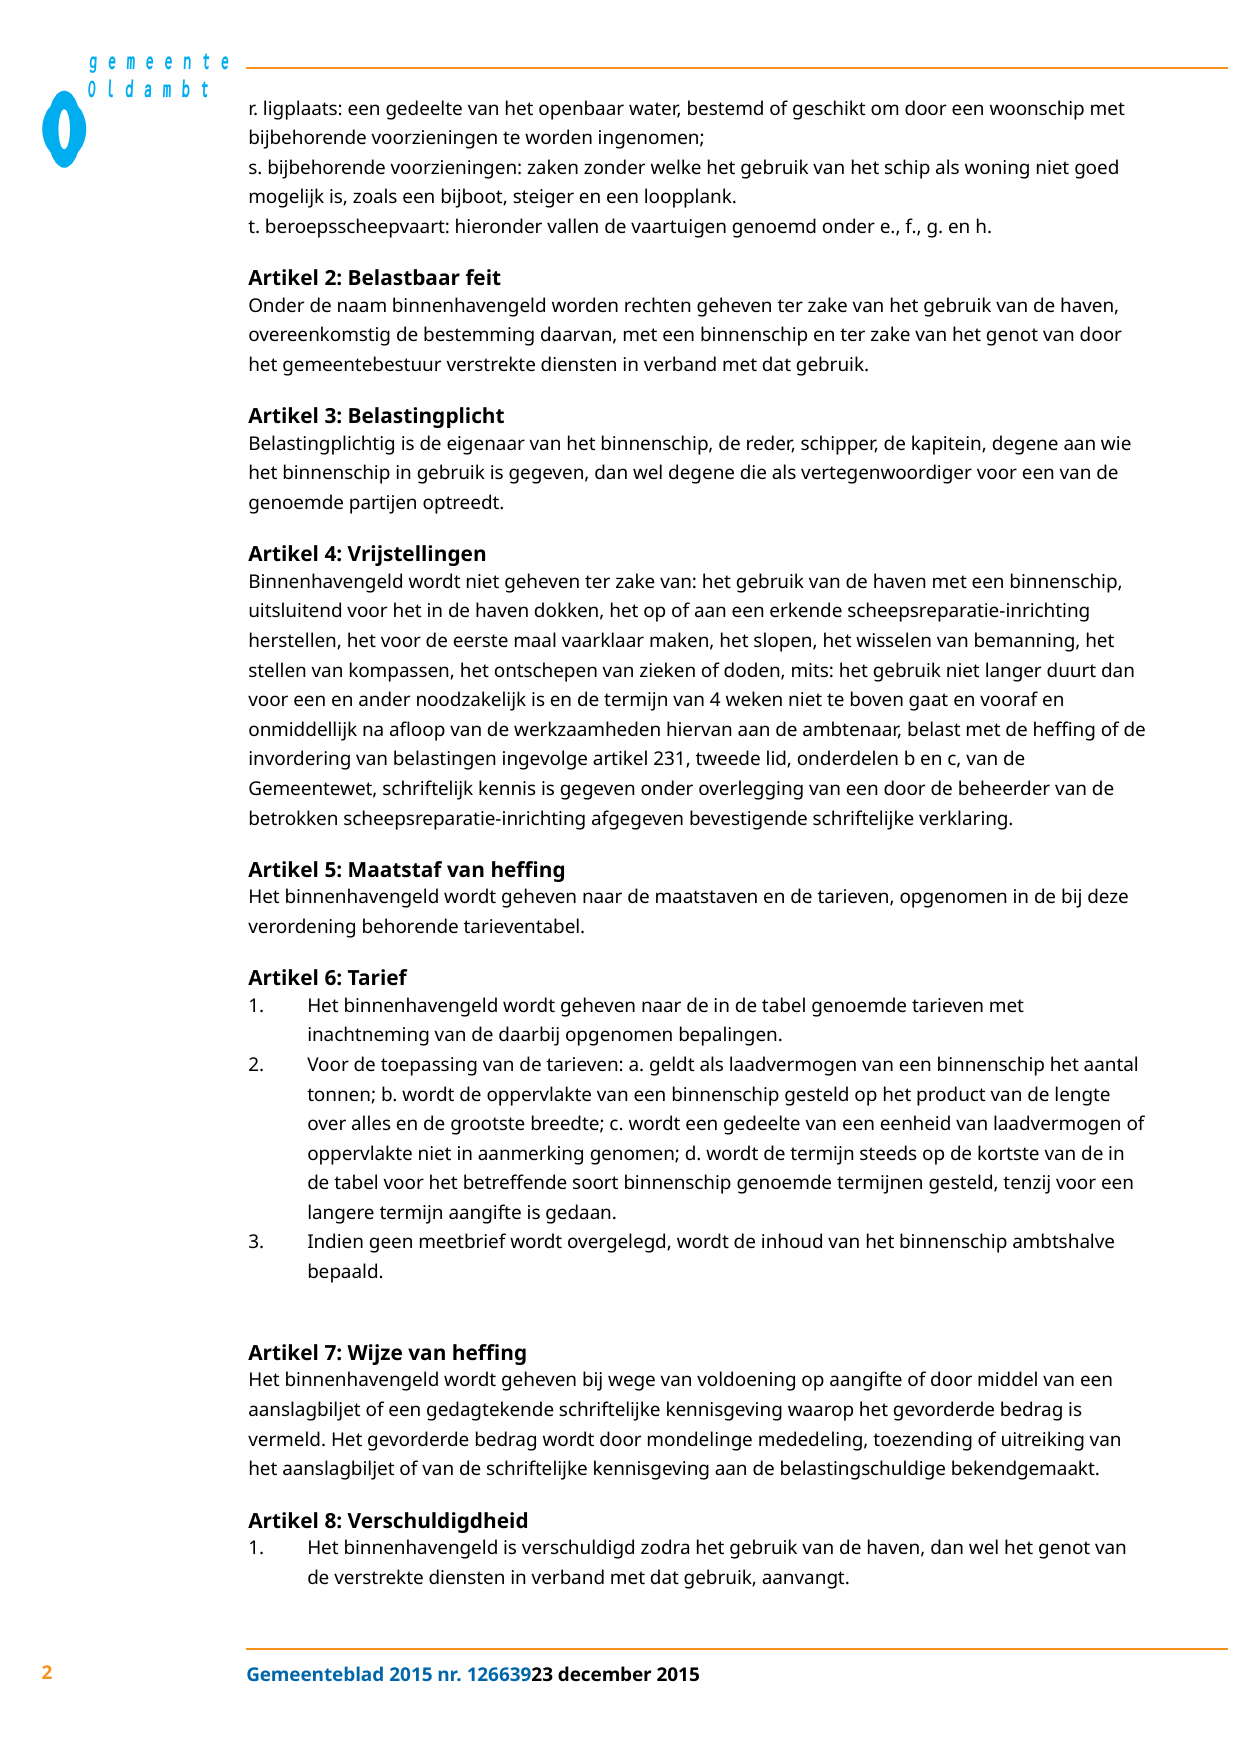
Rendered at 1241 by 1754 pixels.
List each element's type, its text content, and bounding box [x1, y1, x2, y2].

list Het binnenhavengeld is verschuldigd zodra het gebruik van de haven, dan wel het genot van de verstrekte diensten in verband met dat gebruik, aanvangt. [248, 1534, 1152, 1589]
text Artikel 8: Verschuldigdheid [248, 1506, 1152, 1534]
text Het binnenhavengeld wordt geheven bij wege van voldoening op aangifte of door middel van een aanslagbiljet of een gedagtekende schriftelijke kennisgeving waarop het gevorderde bedrag is vermeld. Het gevorderde bedrag wordt door mondelinge mededeling, toezending of uitreiking van het aanslagbiljet of van de schriftelijke kennisgeving aan de belastingschuldige bekendgemaakt. [248, 1367, 1152, 1481]
text Binnenhavengeld wordt niet geheven ter zake van: het gebruik van de haven met een binnenschip, uitsluitend voor het in de haven dokken, het op of aan een erkende scheepsreparatie-inrichting herstellen, het voor de eerste maal vaarklaar maken, het slopen, het wisselen van bemanning, het stellen van kompassen, het ontschepen van zieken of doden, mits: het gebruik niet langer duurt dan voor een en ander noodzakelijk is en de termijn van 4 weken niet te boven gaat en vooraf en onmiddellijk na afloop van de werkzaamheden hiervan aan de ambtenaar, belast met de heffing of de invordering van belastingen ingevolge artikel 231, tweede lid, onderdelen b en c, van de Gemeentewet, schriftelijk kennis is gegeven onder overlegging van een door de beheerder van de betrokken scheepsreparatie-inrichting afgegeven bevestigende schriftelijke verklaring. [248, 568, 1152, 830]
text t. beroepsscheepvaart: hieronder vallen de vaartuigen genoemd onder e., f., g. en h. [248, 213, 1152, 239]
text Artikel 4: Vrijstellingen [248, 539, 1152, 568]
text Onder de naam binnenhavengeld worden rechten geheven ter zake van het gebruik van de haven, overeenkomstig de bestemming daarvan, met een binnenschip en ter zake van het genot van door het gemeentebestuur verstrekte diensten in verband met dat gebruik. [248, 292, 1152, 377]
text Artikel 7: Wijze van heffing [248, 1338, 1152, 1367]
text Artikel 3: Belastingplicht [248, 402, 1152, 430]
list Het binnenhavengeld wordt geheven naar de in de tabel genoemde tarieven met inachtneming van de daarbij opgenomen bepalingen. [248, 992, 1152, 1047]
text r. ligplaats: een gedeelte van het openbaar water, bestemd of geschikt om door een woonschip met bijbehorende voorzieningen te worden ingenomen; [248, 95, 1152, 150]
picture [41, 47, 231, 172]
text Artikel 6: Tarief [248, 963, 1152, 992]
list Voor de toepassing van de tarieven: a. geldt als laadvermogen van een binnenschip het aantal tonnen; b. wordt de oppervlakte van een binnenschip gesteld op het product van de lengte over alles en de grootste breedte; c. wordt een gedeelte van een eenheid van laadvermogen of oppervlakte niet in aanmerking genomen; d. wordt de termijn steeds op de kortste van de in de tabel voor het betreffende soort binnenschip genoemde termijnen gesteld, tenzij voor een langere termijn aangifte is gedaan. [248, 1051, 1152, 1225]
text Artikel 5: Maatstaf van heffing [248, 855, 1152, 883]
text Belastingplichtig is de eigenaar van het binnenschip, de reder, schipper, de kapitein, degene aan wie het binnenschip in gebruik is gegeven, dan wel degene die als vertegenwoordiger voor een van de genoemde partijen optreedt. [248, 430, 1152, 515]
list Indien geen meetbrief wordt overgelegd, wordt de inhoud van het binnenschip ambtshalve bepaald. [248, 1229, 1152, 1284]
text Artikel 2: Belastbaar feit [248, 263, 1152, 292]
text s. bijbehorende voorzieningen: zaken zonder welke het gebruik van het schip als woning niet goed mogelijk is, zoals een bijboot, steiger en een loopplank. [248, 154, 1152, 209]
text Het binnenhavengeld wordt geheven naar de maatstaven en de tarieven, opgenomen in de bij deze verordening behorende tarieventabel. [248, 883, 1152, 939]
